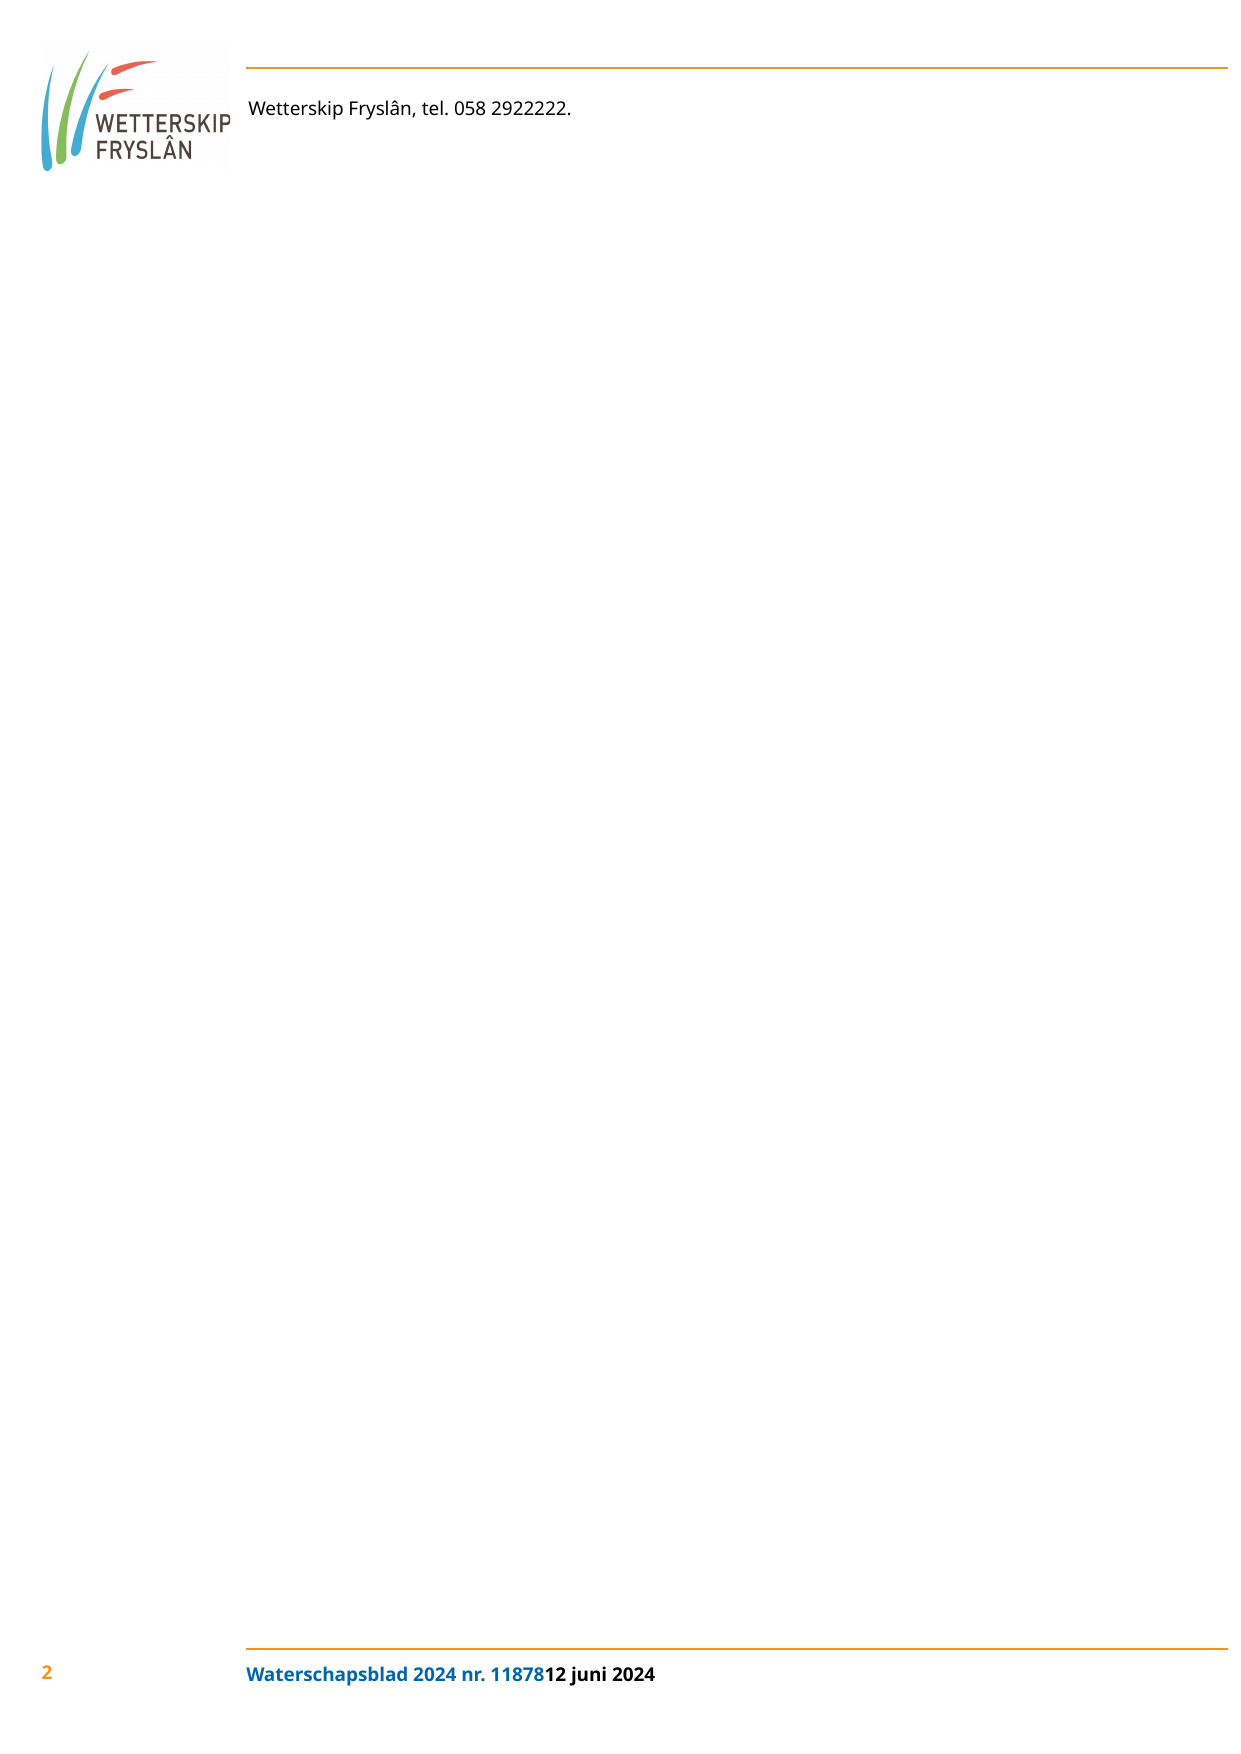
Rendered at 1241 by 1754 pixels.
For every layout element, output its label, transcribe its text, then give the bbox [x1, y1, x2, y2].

picture [41, 47, 231, 172]
text Wetterskip Fryslân, tel. 058 2922222. [248, 95, 1152, 121]
